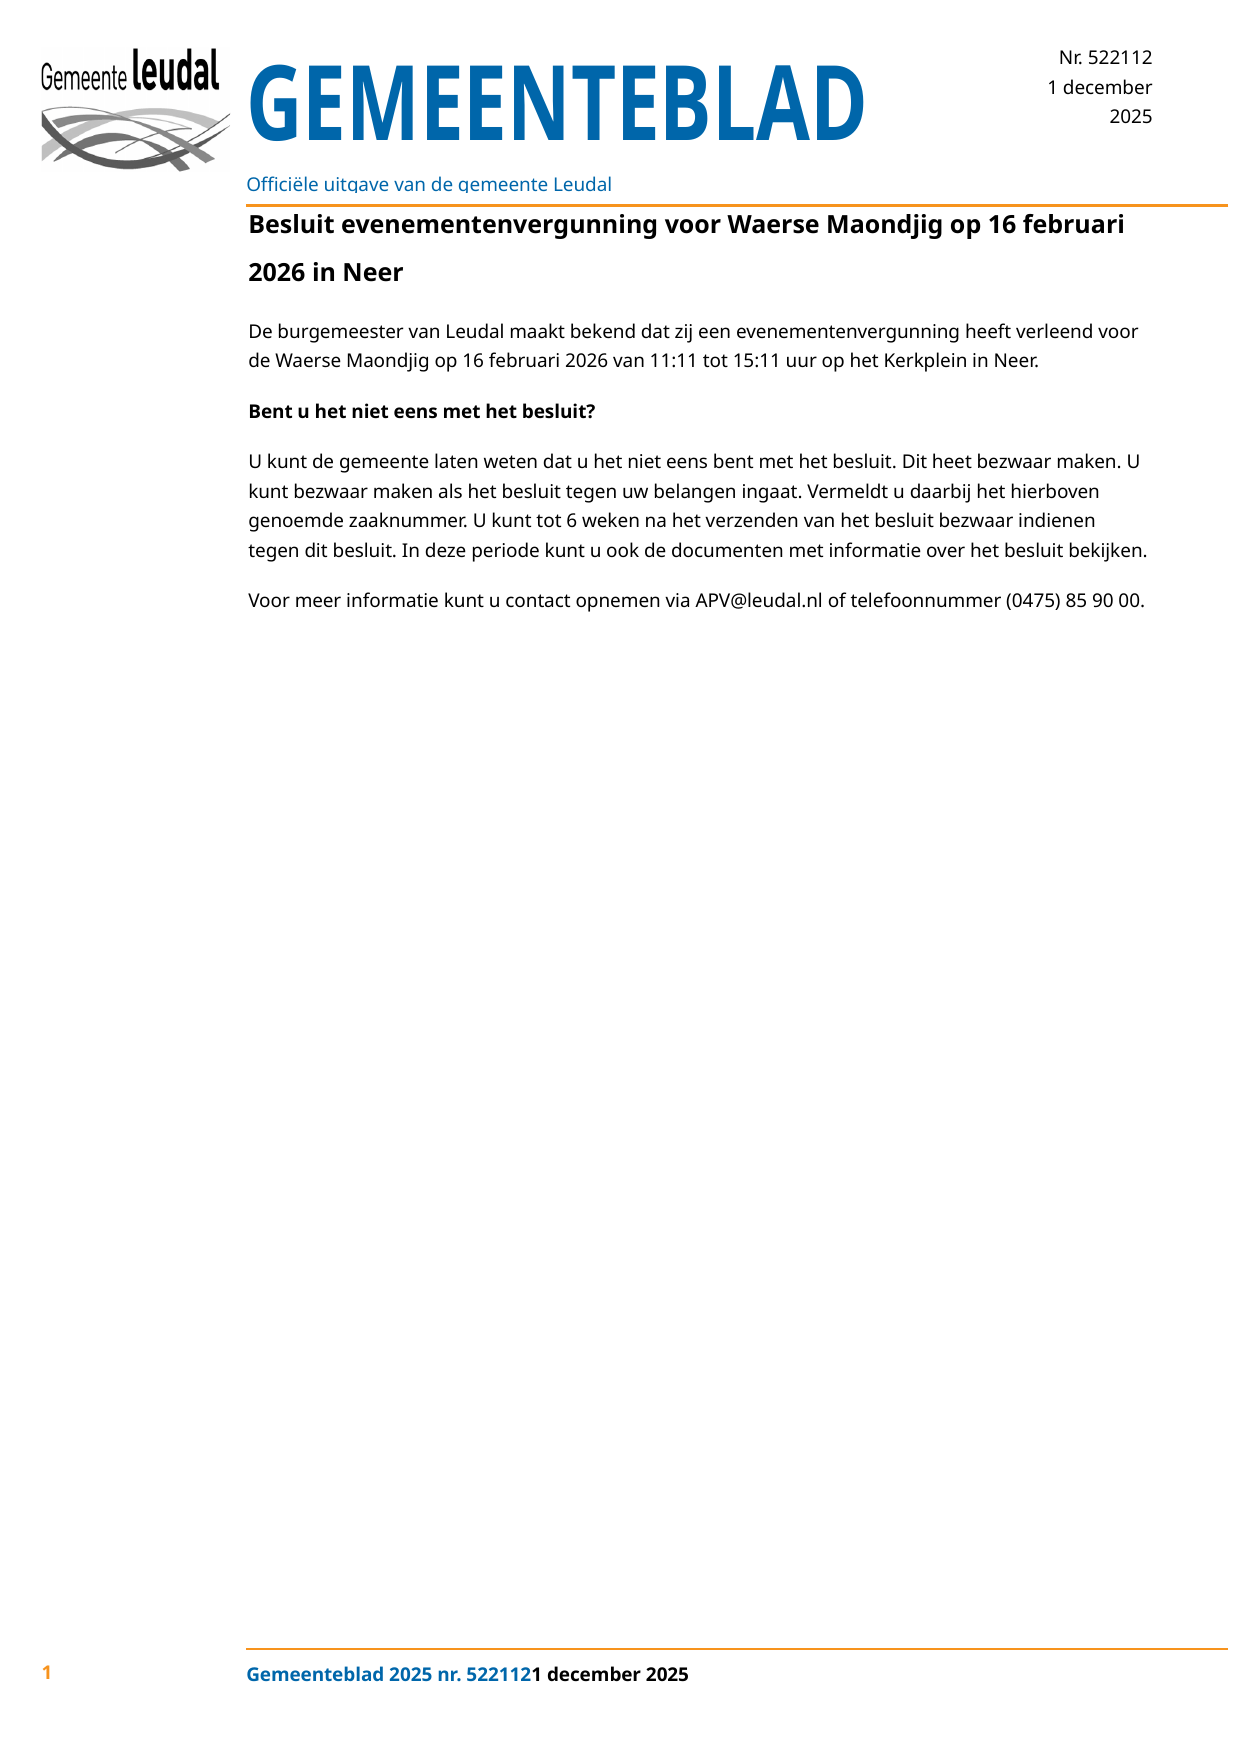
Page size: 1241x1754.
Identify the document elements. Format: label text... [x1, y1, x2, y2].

picture [41, 47, 231, 172]
text Besluit evenementenvergunning voor Waerse Maondjig op 16 februari 2026 in Neer [248, 207, 1152, 288]
text U kunt de gemeente laten weten dat u het niet eens bent met het besluit. Dit heet bezwaar maken. U kunt bezwaar maken als het besluit tegen uw belangen ingaat. Vermeldt u daarbij het hierboven genoemde zaaknummer. U kunt tot 6 weken na het verzenden van het besluit bezwaar indienen tegen dit besluit. In deze periode kunt u ook de documenten met informatie over het besluit bekijken. [248, 448, 1152, 563]
text De burgemeester van Leudal maakt bekend dat zij een evenementenvergunning heeft verleend voor de Waerse Maondjig op 16 februari 2026 van 11:11 tot 15:11 uur op het Kerkplein in Neer. [248, 318, 1152, 373]
text Voor meer informatie kunt u contact opnemen via APV@leudal.nl of telefoonnummer (0475) 85 90 00. [248, 587, 1152, 613]
text Bent u het niet eens met het besluit? [248, 398, 1152, 424]
